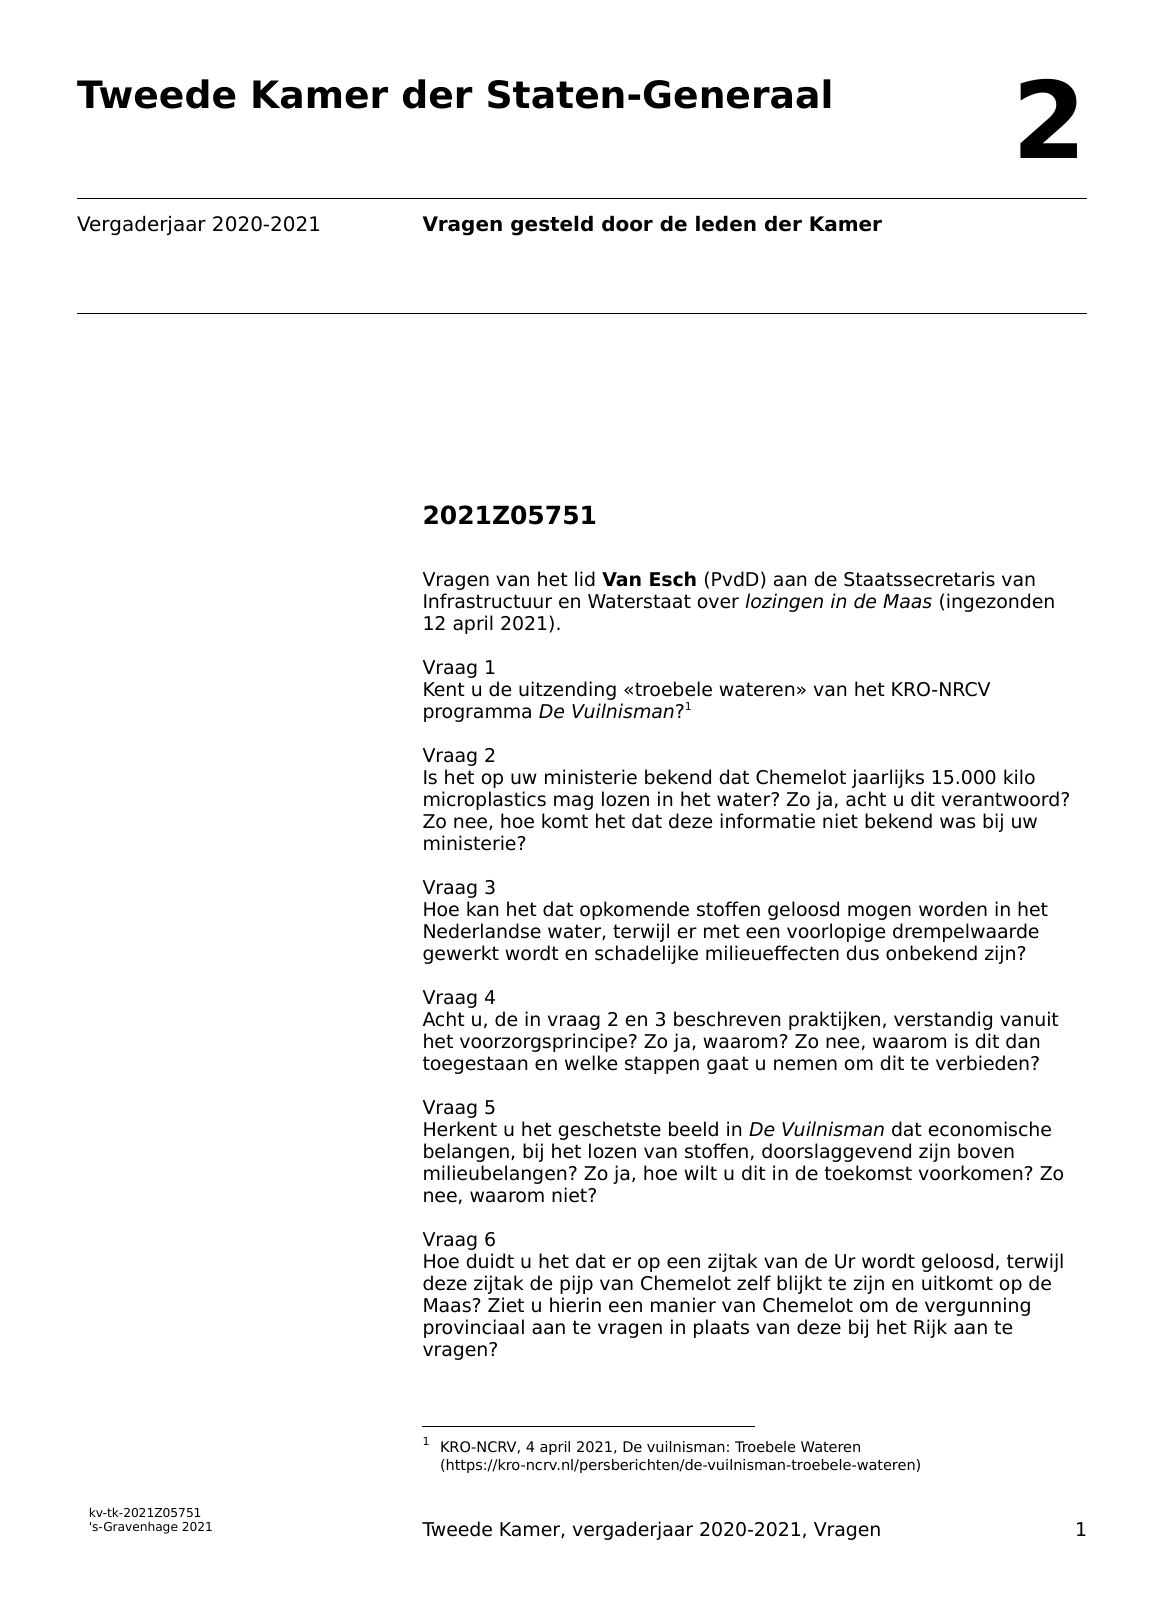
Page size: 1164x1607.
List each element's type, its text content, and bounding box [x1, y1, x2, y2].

text Vraag 6 [422, 1229, 1087, 1251]
text Vraag 1 [422, 657, 1087, 679]
table_header 2 [886, 59, 1087, 198]
text kv-tk-2021Z05751 [88, 1506, 323, 1520]
text 's-Gravenhage 2021 [88, 1520, 323, 1534]
text Acht u, de in vraag 2 en 3 beschreven praktijken, verstandig vanuit het voorzorgsprincipe? Zo ja, waarom? Zo nee, waarom is dit dan toegestaan en welke stappen gaat u nemen om dit te verbieden? [422, 1009, 1087, 1075]
text Herkent u het geschetste beeld in De Vuilnisman dat economische belangen, bij het lozen van stoffen, doorslaggevend zijn boven milieubelangen? Zo ja, hoe wilt u dit in de toekomst voorkomen? Zo nee, waarom niet? [422, 1119, 1087, 1207]
text Vraag 5 [422, 1097, 1087, 1119]
table_cell Vergaderjaar 2020-2021 [77, 199, 422, 313]
text Vraag 4 [422, 987, 1087, 1009]
text Is het op uw ministerie bekend dat Chemelot jaarlijks 15.000 kilo microplastics mag lozen in het water? Zo ja, acht u dit verantwoord? Zo nee, hoe komt het dat deze informatie niet bekend was bij uw ministerie? [422, 767, 1087, 855]
text 2021Z05751 [422, 501, 1087, 531]
text Hoe kan het dat opkomende stoffen geloosd mogen worden in het Nederlandse water, terwijl er met een voorlopige drempelwaarde gewerkt wordt en schadelijke milieueffecten dus onbekend zijn? [422, 899, 1087, 965]
table_cell Vragen gesteld door de leden der Kamer [422, 199, 1087, 313]
text Kent u de uitzending «troebele wateren» van het KRO-NRCV programma De Vuilnisman? [422, 679, 1087, 723]
text Vragen van het lid Van Esch (PvdD) aan de Staatssecretaris van Infrastructuur en Waterstaat over lozingen in de Maas (ingezonden 12 april 2021). [422, 569, 1087, 635]
text Vraag 3 [422, 877, 1087, 899]
text Hoe duidt u het dat er op een zijtak van de Ur wordt geloosd, terwijl deze zijtak de pijp van Chemelot zelf blijkt te zijn en uitkomt op de Maas? Ziet u hierin een manier van Chemelot om de vergunning provinciaal aan te vragen in plaats van deze bij het Rijk aan te vragen? [422, 1251, 1087, 1361]
text Vraag 2 [422, 745, 1087, 767]
table_header Tweede Kamer der Staten-Generaal [77, 59, 886, 198]
text KRO-NCRV, 4 april 2021, De vuilnisman: Troebele Wateren (https://kro-ncrv.nl/persberichten/de-vuilnisman-troebele-wateren) [422, 1435, 1087, 1474]
